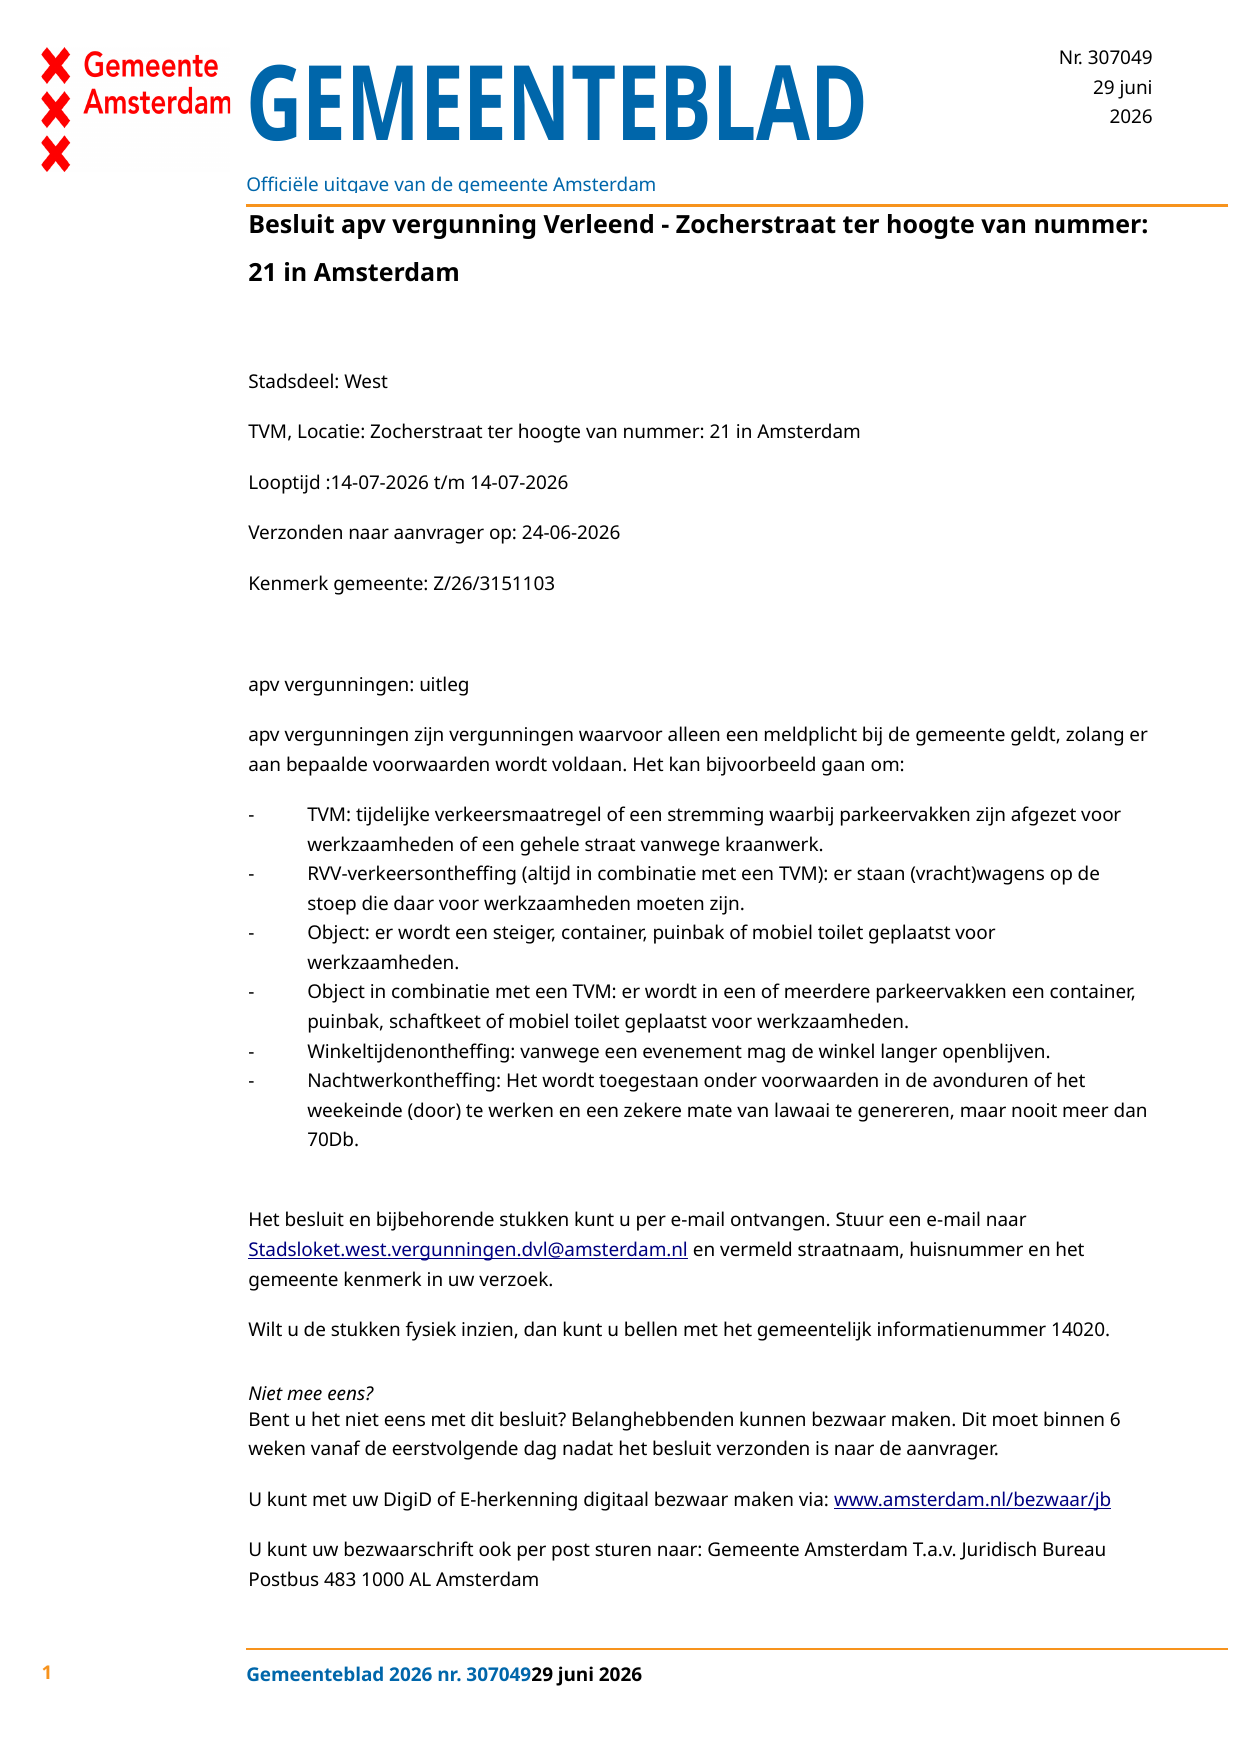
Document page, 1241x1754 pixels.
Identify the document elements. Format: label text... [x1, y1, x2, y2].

list Nachtwerkontheffing: Het wordt toegestaan onder voorwaarden in de avonduren of het weekeinde (door) te werken en een zekere mate van lawaai te genereren, maar nooit meer dan 70Db. [248, 1067, 1152, 1152]
list Winkeltijdenontheffing: vanwege een evenement mag de winkel langer openblijven. [248, 1038, 1152, 1064]
list Object in combinatie met een TVM: er wordt in een of meerdere parkeervakken een container, puinbak, schaftkeet of mobiel toilet geplaatst voor werkzaamheden. [248, 979, 1152, 1034]
text apv vergunningen: uitleg [248, 671, 1152, 697]
text Niet mee eens? [248, 1380, 1152, 1406]
text Het besluit en bijbehorende stukken kunt u per e-mail ontvangen. Stuur een e-mail naar Stadsloket.west.vergunningen.dvl@amsterdam.nl en vermeld straatnaam, huisnummer en het gemeente kenmerk in uw verzoek. [248, 1207, 1152, 1292]
text Stadsdeel: West [248, 368, 1152, 394]
text Kenmerk gemeente: Z/26/3151103 [248, 570, 1152, 596]
picture [41, 47, 231, 172]
text Verzonden naar aanvrager op: 24-06-2026 [248, 519, 1152, 545]
text TVM, Locatie: Zocherstraat ter hoogte van nummer: 21 in Amsterdam [248, 419, 1152, 444]
text Looptijd :14-07-2026 t/m 14-07-2026 [248, 469, 1152, 495]
text Wilt u de stukken fysiek inzien, dan kunt u bellen met het gemeentelijk informatienummer 14020. [248, 1316, 1152, 1342]
list Object: er wordt een steiger, container, puinbak of mobiel toilet geplaatst voor werkzaamheden. [248, 919, 1152, 975]
text Bent u het niet eens met dit besluit? Belanghebbenden kunnen bezwaar maken. Dit moet binnen 6 weken vanaf de eerstvolgende dag nadat het besluit verzonden is naar de aanvrager. [248, 1406, 1152, 1461]
list TVM: tijdelijke verkeersmaatregel of een stremming waarbij parkeervakken zijn afgezet voor werkzaamheden of een gehele straat vanwege kraanwerk. [248, 801, 1152, 857]
text apv vergunningen zijn vergunningen waarvoor alleen een meldplicht bij de gemeente geldt, zolang er aan bepaalde voorwaarden wordt voldaan. Het kan bijvoorbeeld gaan om: [248, 721, 1152, 777]
list RVV-verkeersontheffing (altijd in combinatie met een TVM): er staan (vracht)wagens op de stoep die daar voor werkzaamheden moeten zijn. [248, 860, 1152, 916]
text Besluit apv vergunning Verleend - Zocherstraat ter hoogte van nummer: 21 in Amsterdam [248, 207, 1152, 288]
text U kunt met uw DigiD of E-herkenning digitaal bezwaar maken via: www.amsterdam.nl/bezwaar/jb [248, 1486, 1152, 1512]
text U kunt uw bezwaarschrift ook per post sturen naar: Gemeente Amsterdam T.a.v. Juridisch Bureau Postbus 483 1000 AL Amsterdam [248, 1536, 1152, 1592]
